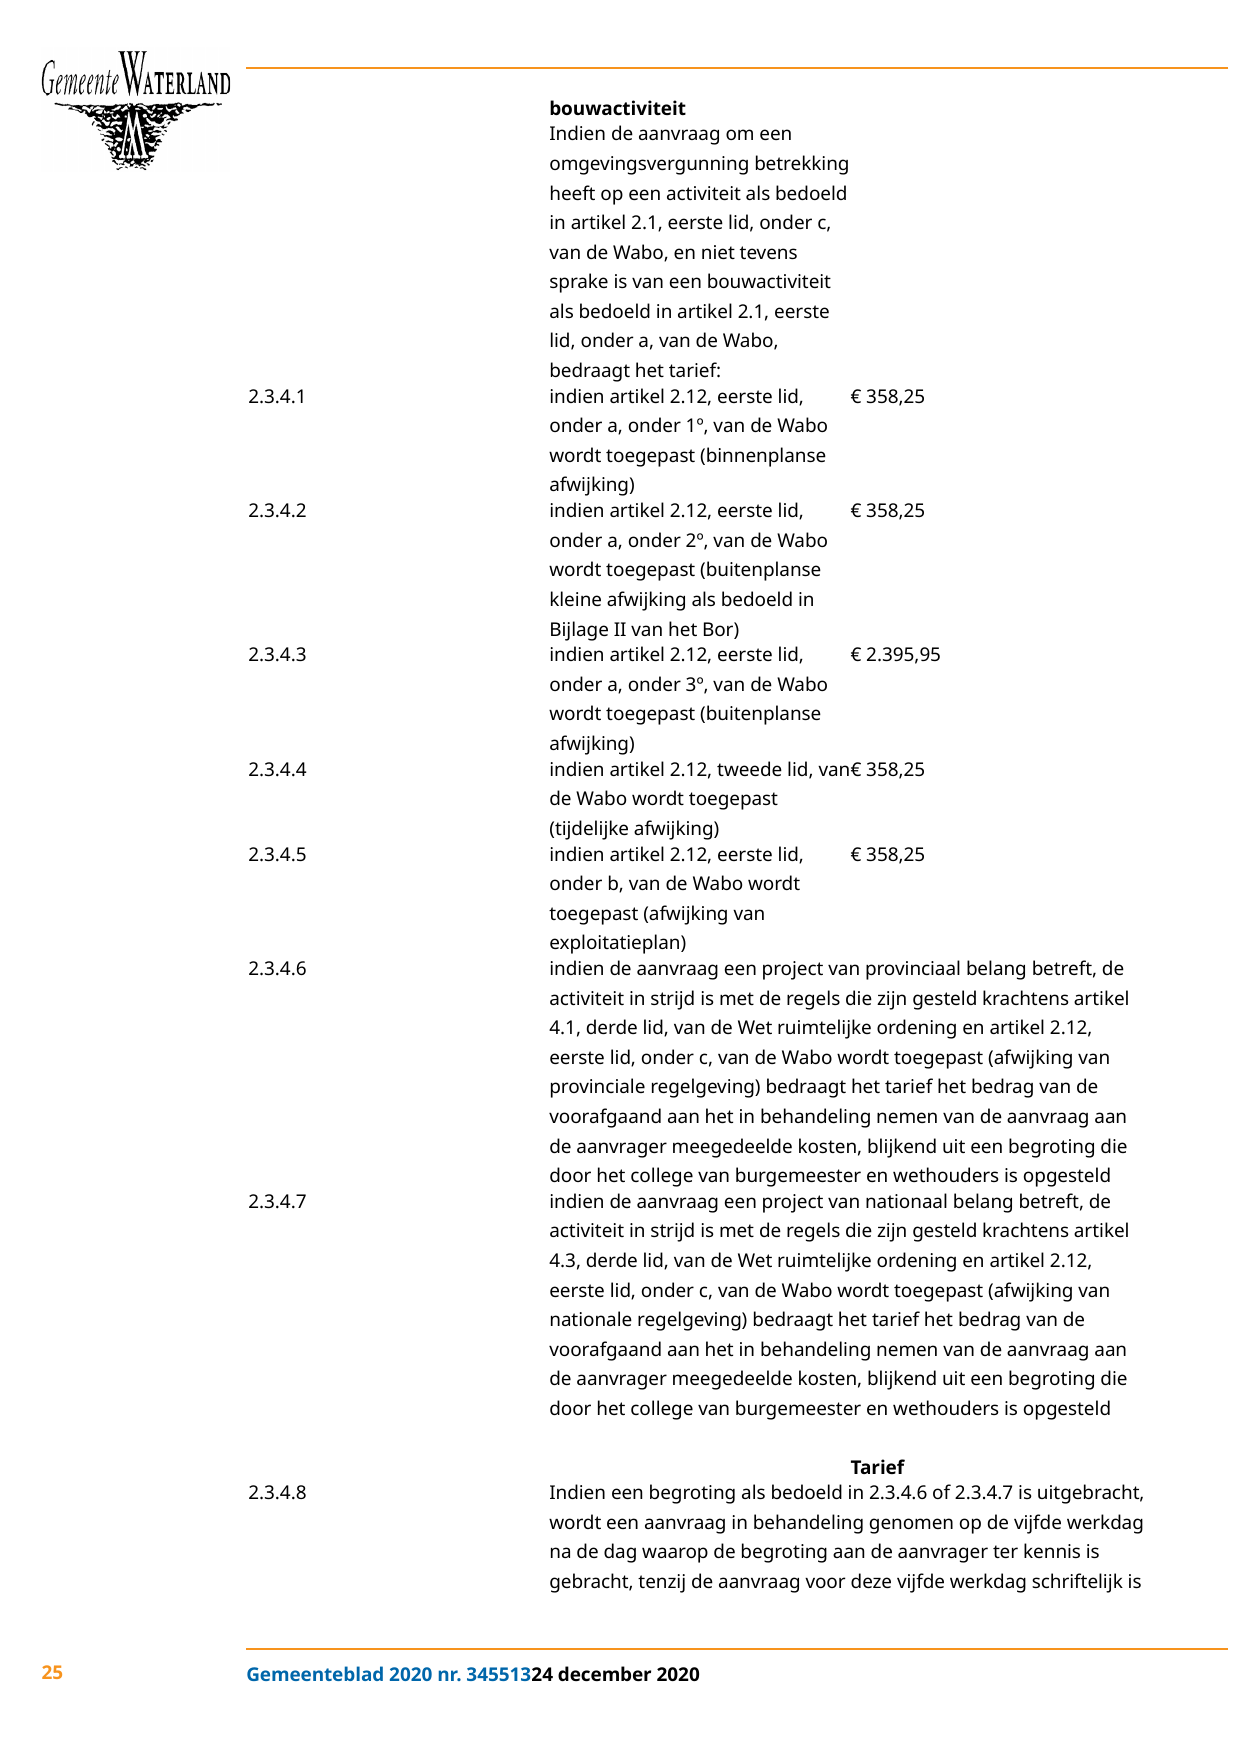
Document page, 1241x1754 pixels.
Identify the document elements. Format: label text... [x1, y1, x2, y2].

table_cell indien artikel 2.12, eerste lid, onder a, onder 2º, van de Wabo wordt toegepast (buitenplanse kleine afwijking als bedoeld in Bijlage II van het Bor) [549, 498, 850, 641]
table_cell Indien een begroting als bedoeld in 2.3.4.6 of 2.3.4.7 is uitgebracht, wordt een aanvraag in behandeling genomen op de vijfde werkdag na de dag waarop de begroting aan de aanvrager ter kennis is gebracht, tenzij de aanvraag voor deze vijfde werkdag schriftelijk is [549, 1480, 1152, 1594]
table_cell 2.3.4.5 [248, 841, 549, 955]
table_cell bouwactiviteit [549, 95, 850, 121]
table_cell 2.3.4.6 [248, 955, 549, 1188]
table_cell 2.3.4.3 [248, 641, 549, 756]
table_cell € 358,25 [850, 756, 1152, 841]
table_cell [248, 95, 549, 121]
table_cell 2.3.4.4 [248, 756, 549, 841]
table_cell indien de aanvraag een project van provinciaal belang betreft, de activiteit in strijd is met de regels die zijn gesteld krachtens artikel 4.1, derde lid, van de Wet ruimtelijke ordening en artikel 2.12, eerste lid, onder c, van de Wabo wordt toegepast (afwijking van provinciale regelgeving) bedraagt het tarief het bedrag van de voorafgaand aan het in behandeling nemen van de aanvraag aan de aanvrager meegedeelde kosten, blijkend uit een begroting die door het college van burgemeester en wethouders is opgesteld [549, 955, 1152, 1188]
table_header [248, 1454, 850, 1479]
table_cell [248, 121, 549, 383]
table_cell € 358,25 [850, 498, 1152, 641]
table_cell € 358,25 [850, 841, 1152, 955]
table_cell 2.3.4.7 [248, 1188, 549, 1421]
table_cell € 2.395,95 [850, 641, 1152, 756]
table_cell Indien de aanvraag om een omgevingsvergunning betrekking heeft op een activiteit als bedoeld in artikel 2.1, eerste lid, onder c, van de Wabo, en niet tevens sprake is van een bouwactiviteit als bedoeld in artikel 2.1, eerste lid, onder a, van de Wabo, bedraagt het tarief: [549, 121, 850, 383]
table_header Tarief [850, 1454, 1152, 1479]
table_cell indien artikel 2.12, eerste lid, onder b, van de Wabo wordt toegepast (afwijking van exploitatieplan) [549, 841, 850, 955]
table_cell indien artikel 2.12, eerste lid, onder a, onder 3º, van de Wabo wordt toegepast (buitenplanse afwijking) [549, 641, 850, 756]
table_cell 2.3.4.1 [248, 383, 549, 497]
table_cell 2.3.4.2 [248, 498, 549, 641]
picture [41, 47, 231, 172]
table_cell indien artikel 2.12, eerste lid, onder a, onder 1º, van de Wabo wordt toegepast (binnenplanse afwijking) [549, 383, 850, 497]
table_cell € 358,25 [850, 383, 1152, 497]
table_cell indien artikel 2.12, tweede lid, van de Wabo wordt toegepast (tijdelijke afwijking) [549, 756, 850, 841]
table_cell [850, 95, 1152, 121]
table_cell [850, 121, 1152, 383]
table_cell 2.3.4.8 [248, 1480, 549, 1594]
table_cell indien de aanvraag een project van nationaal belang betreft, de activiteit in strijd is met de regels die zijn gesteld krachtens artikel 4.3, derde lid, van de Wet ruimtelijke ordening en artikel 2.12, eerste lid, onder c, van de Wabo wordt toegepast (afwijking van nationale regelgeving) bedraagt het tarief het bedrag van de voorafgaand aan het in behandeling nemen van de aanvraag aan de aanvrager meegedeelde kosten, blijkend uit een begroting die door het college van burgemeester en wethouders is opgesteld [549, 1188, 1152, 1421]
